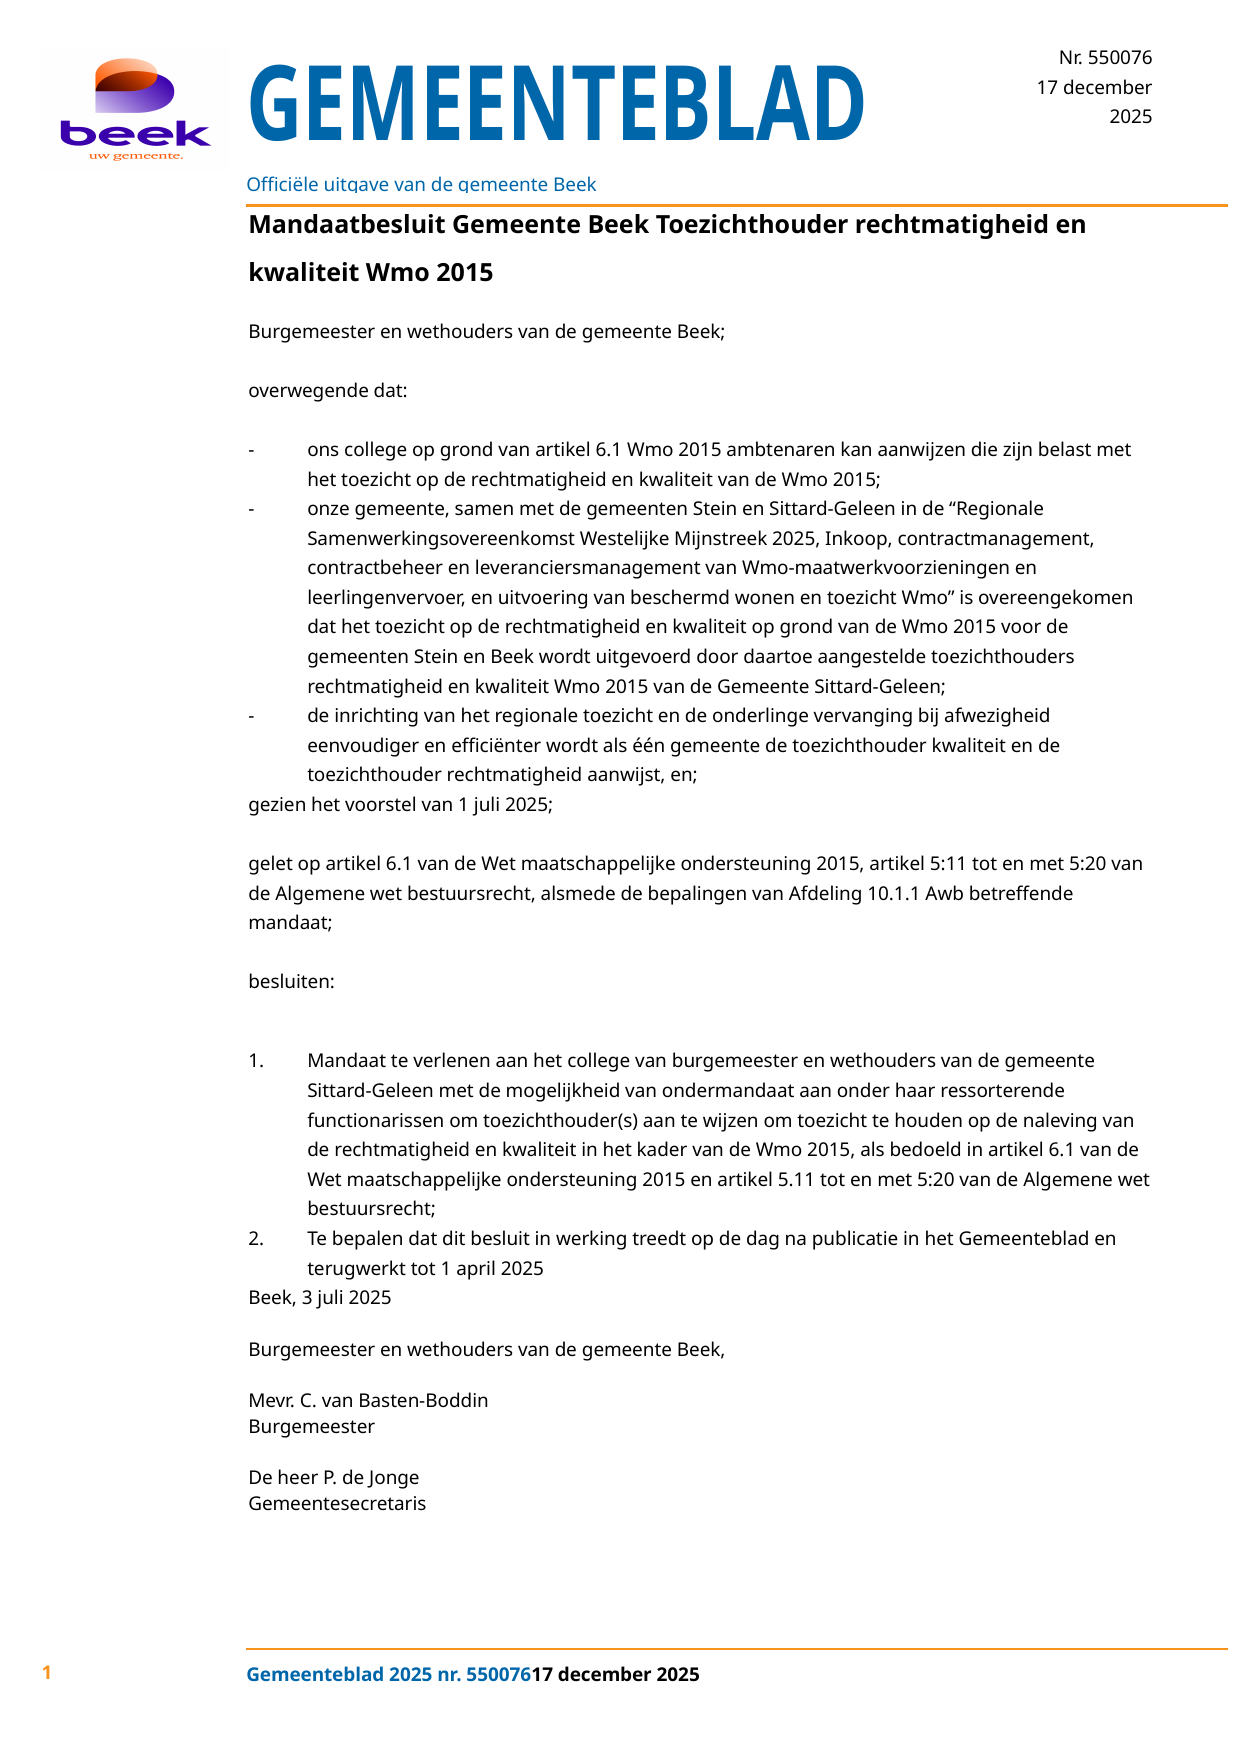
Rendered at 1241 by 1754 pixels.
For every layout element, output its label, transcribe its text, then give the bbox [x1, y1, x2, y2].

list de inrichting van het regionale toezicht en de onderlinge vervanging bij afwezigheid eenvoudiger en efficiënter wordt als één gemeente de toezichthouder kwaliteit en de toezichthouder rechtmatigheid aanwijst, en; [248, 702, 1152, 787]
list onze gemeente, samen met de gemeenten Stein en Sittard-Geleen in de “Regionale Samenwerkingsovereenkomst Westelijke Mijnstreek 2025, Inkoop, contractmanagement, contractbeheer en leveranciersmanagement van Wmo-maatwerkvoorzieningen en leerlingenvervoer, en uitvoering van beschermd wonen en toezicht Wmo” is overeengekomen dat het toezicht op de rechtmatigheid en kwaliteit op grond van de Wmo 2015 voor de gemeenten Stein en Beek wordt uitgevoerd door daartoe aangestelde toezichthouders rechtmatigheid en kwaliteit Wmo 2015 van de Gemeente Sittard-Geleen; [248, 495, 1152, 699]
text Burgemeester en wethouders van de gemeente Beek, [248, 1336, 1152, 1361]
text Mandaatbesluit Gemeente Beek Toezichthouder rechtmatigheid en kwaliteit Wmo 2015 [248, 207, 1152, 288]
text Gemeentesecretaris [248, 1490, 1152, 1516]
list Mandaat te verlenen aan het college van burgemeester en wethouders van de gemeente Sittard-Geleen met de mogelijkheid van ondermandaat aan onder haar ressorterende functionarissen om toezichthouder(s) aan te wijzen om toezicht te houden op de naleving van de rechtmatigheid en kwaliteit in het kader van de Wmo 2015, als bedoeld in artikel 6.1 van de Wet maatschappelijke ondersteuning 2015 en artikel 5.11 tot en met 5:20 van de Algemene wet bestuursrecht; [248, 1048, 1152, 1221]
list Te bepalen dat dit besluit in werking treedt op de dag na publicatie in het Gemeenteblad en terugwerkt tot 1 april 2025 [248, 1225, 1152, 1280]
list ons college op grond van artikel 6.1 Wmo 2015 ambtenaren kan aanwijzen die zijn belast met het toezicht op de rechtmatigheid en kwaliteit van de Wmo 2015; [248, 436, 1152, 492]
text Mevr. C. van Basten-Boddin [248, 1387, 1152, 1413]
text Beek, 3 juli 2025 [248, 1284, 1152, 1310]
picture [41, 47, 231, 172]
text overwegende dat: [248, 377, 1152, 403]
text De heer P. de Jonge [248, 1464, 1152, 1490]
text gezien het voorstel van 1 juli 2025; [248, 791, 1152, 817]
text besluiten: [248, 969, 1152, 994]
text Burgemeester [248, 1413, 1152, 1439]
text Burgemeester en wethouders van de gemeente Beek; [248, 318, 1152, 344]
text gelet op artikel 6.1 van de Wet maatschappelijke ondersteuning 2015, artikel 5:11 tot en met 5:20 van de Algemene wet bestuursrecht, alsmede de bepalingen van Afdeling 10.1.1 Awb betreffende mandaat; [248, 850, 1152, 935]
